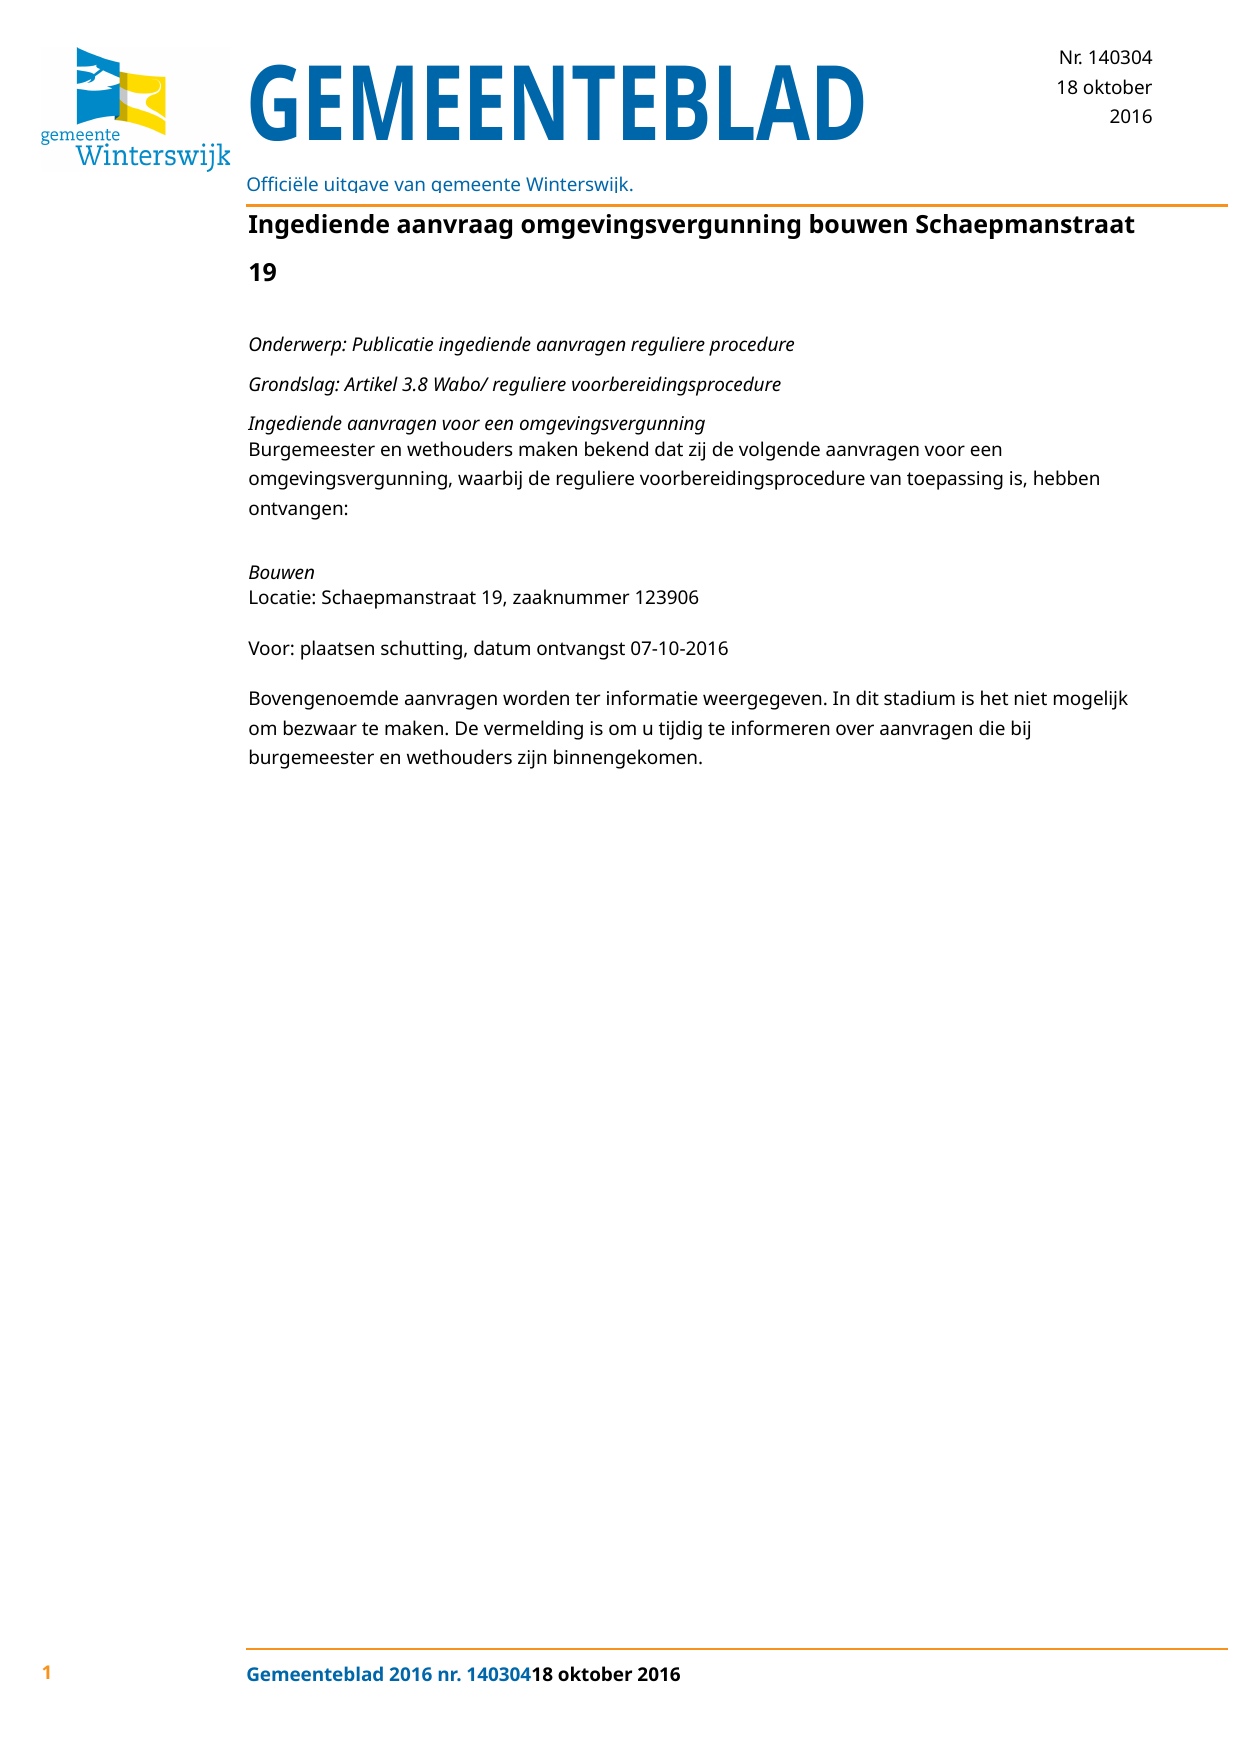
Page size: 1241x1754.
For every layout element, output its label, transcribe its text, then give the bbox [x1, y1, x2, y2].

text Burgemeester en wethouders maken bekend dat zij de volgende aanvragen voor een omgevingsvergunning, waarbij de reguliere voorbereidingsprocedure van toepassing is, hebben ontvangen: [248, 436, 1152, 521]
text Onderwerp: Publicatie ingediende aanvragen reguliere procedure [248, 331, 1152, 357]
text Ingediende aanvragen voor een omgevingsvergunning [248, 410, 1152, 436]
text Bouwen [248, 559, 1152, 584]
text Ingediende aanvraag omgevingsvergunning bouwen Schaepmanstraat 19 [248, 207, 1152, 288]
text Voor: plaatsen schutting, datum ontvangst 07-10-2016 [248, 635, 1152, 661]
text Bovengenoemde aanvragen worden ter informatie weergegeven. In dit stadium is het niet mogelijk om bezwaar te maken. De vermelding is om u tijdig te informeren over aanvragen die bij burgemeester en wethouders zijn binnengekomen. [248, 685, 1152, 770]
text Grondslag: Artikel 3.8 Wabo/ reguliere voorbereidingsprocedure [248, 371, 1152, 396]
picture [41, 47, 231, 172]
picture [225, 153, 231, 162]
text Locatie: Schaepmanstraat 19, zaaknummer 123906 [248, 584, 1152, 610]
